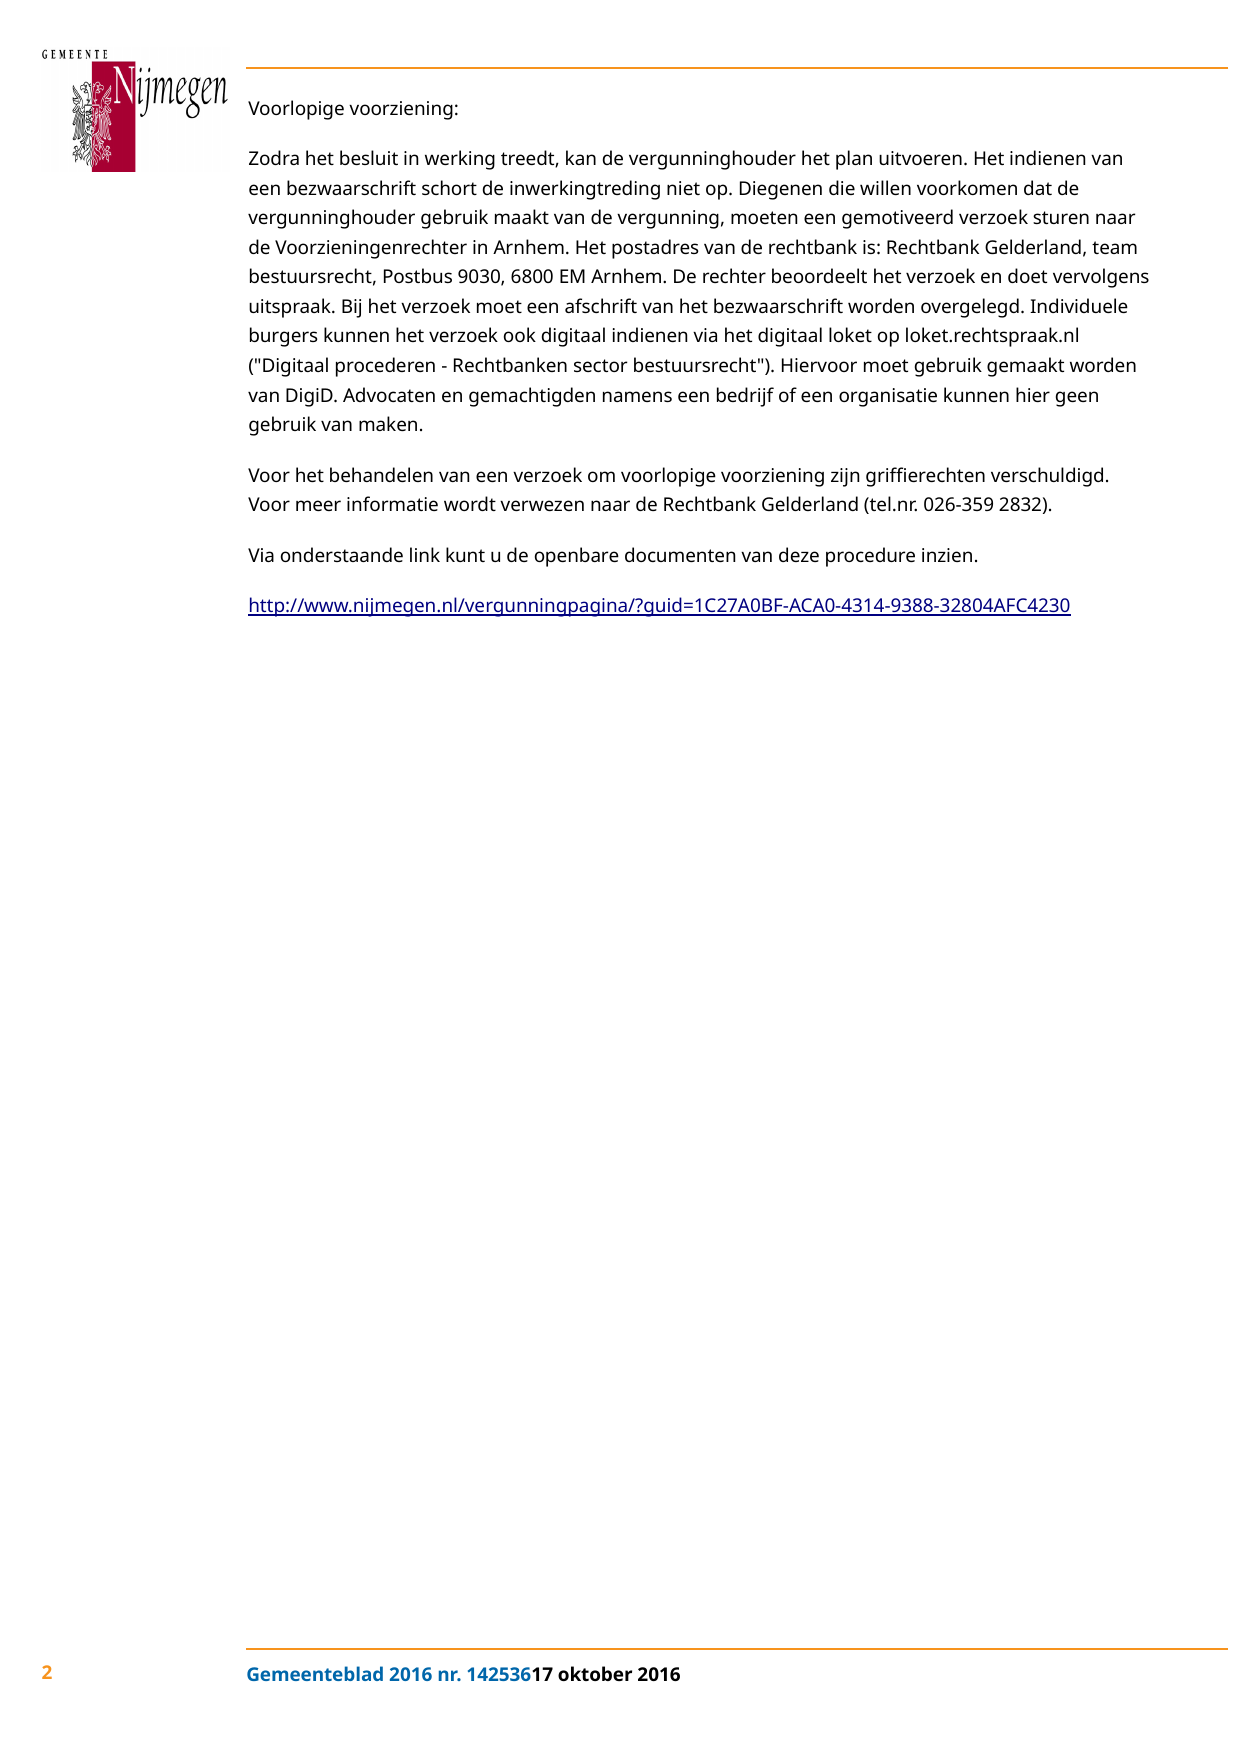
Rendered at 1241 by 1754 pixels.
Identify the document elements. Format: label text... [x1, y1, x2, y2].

text Zodra het besluit in werking treedt, kan de vergunninghouder het plan uitvoeren. Het indienen van een bezwaarschrift schort de inwerkingtreding niet op. Diegenen die willen voorkomen dat de vergunninghouder gebruik maakt van de vergunning, moeten een gemotiveerd verzoek sturen naar de Voorzieningenrechter in Arnhem. Het postadres van de rechtbank is: Rechtbank Gelderland, team bestuursrecht, Postbus 9030, 6800 EM Arnhem. De rechter beoordeelt het verzoek en doet vervolgens uitspraak. Bij het verzoek moet een afschrift van het bezwaarschrift worden overgelegd. Individuele burgers kunnen het verzoek ook digitaal indienen via het digitaal loket op loket.rechtspraak.nl ("Digitaal procederen - Rechtbanken sector bestuursrecht"). Hiervoor moet gebruik gemaakt worden van DigiD. Advocaten en gemachtigden namens een bedrijf of een organisatie kunnen hier geen gebruik van maken. [248, 145, 1152, 437]
text Via onderstaande link kunt u de openbare documenten van deze procedure inzien. [248, 542, 1152, 568]
text Voor het behandelen van een verzoek om voorlopige voorziening zijn griffierechten verschuldigd. Voor meer informatie wordt verwezen naar de Rechtbank Gelderland (tel.nr. 026-359 2832). [248, 462, 1152, 517]
picture [41, 47, 231, 172]
text Voorlopige voorziening: [248, 95, 1152, 121]
text http://www.nijmegen.nl/vergunningpagina/?guid=1C27A0BF-ACA0-4314-9388-32804AFC4230 [248, 592, 1152, 618]
